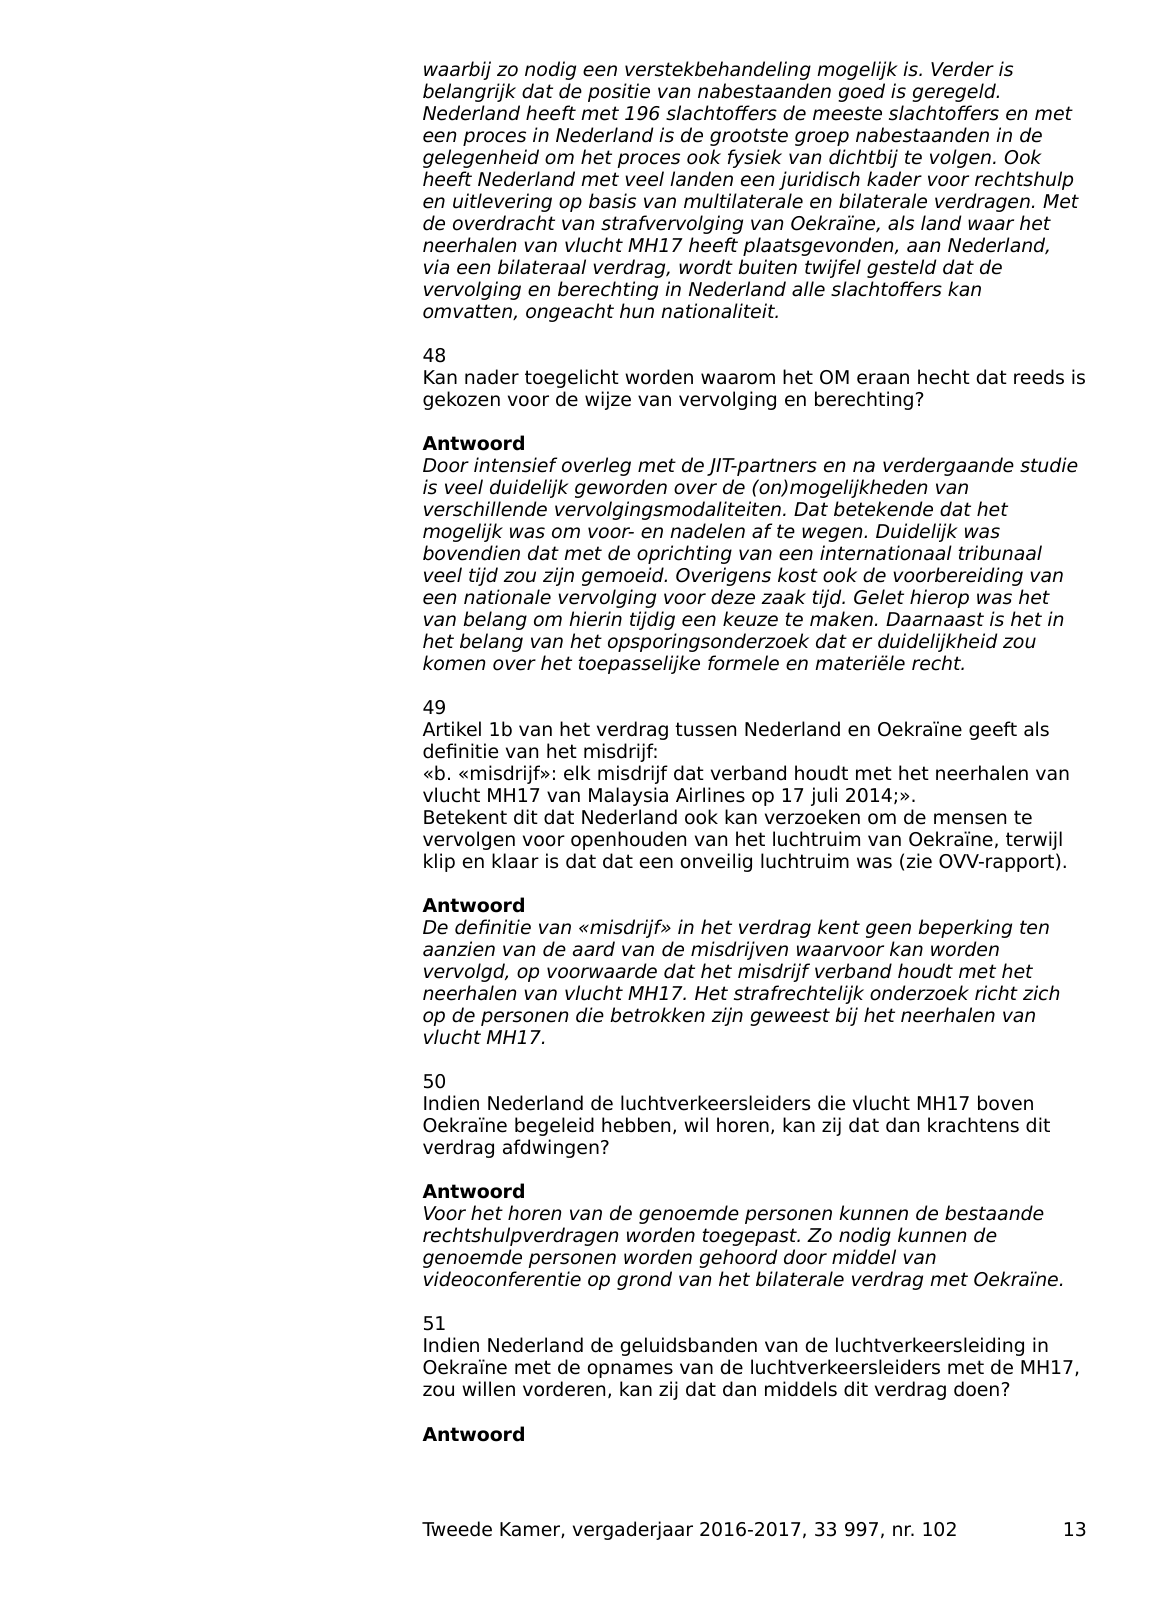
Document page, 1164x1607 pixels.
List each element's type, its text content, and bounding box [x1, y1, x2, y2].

text De definitie van «misdrijf» in het verdrag kent geen beperking ten aanzien van de aard van de misdrijven waarvoor kan worden vervolgd, op voorwaarde dat het misdrijf verband houdt met het neerhalen van vlucht MH17. Het strafrechtelijk onderzoek richt zich op de personen die betrokken zijn geweest bij het neerhalen van vlucht MH17. [422, 917, 1087, 1049]
text waarbij zo nodig een verstekbehandeling mogelijk is. Verder is belangrijk dat de positie van nabestaanden goed is geregeld. Nederland heeft met 196 slachtoffers de meeste slachtoffers en met een proces in Nederland is de grootste groep nabestaanden in de gelegenheid om het proces ook fysiek van dichtbij te volgen. Ook heeft Nederland met veel landen een juridisch kader voor rechtshulp en uitlevering op basis van multilaterale en bilaterale verdragen. Met de overdracht van strafvervolging van Oekraïne, als land waar het neerhalen van vlucht MH17 heeft plaatsgevonden, aan Nederland, via een bilateraal verdrag, wordt buiten twijfel gesteld dat de vervolging en berechting in Nederland alle slachtoffers kan omvatten, ongeacht hun nationaliteit. [422, 59, 1087, 323]
text Antwoord [422, 433, 1087, 455]
text Indien Nederland de luchtverkeersleiders die vlucht MH17 boven Oekraïne begeleid hebben, wil horen, kan zij dat dan krachtens dit verdrag afdwingen? [422, 1093, 1087, 1159]
text Door intensief overleg met de JIT-partners en na verdergaande studie is veel duidelijk geworden over de (on)mogelijkheden van verschillende vervolgingsmodaliteiten. Dat betekende dat het mogelijk was om voor- en nadelen af te wegen. Duidelijk was bovendien dat met de oprichting van een internationaal tribunaal veel tijd zou zijn gemoeid. Overigens kost ook de voorbereiding van een nationale vervolging voor deze zaak tijd. Gelet hierop was het van belang om hierin tijdig een keuze te maken. Daarnaast is het in het belang van het opsporingsonderzoek dat er duidelijkheid zou komen over het toepasselijke formele en materiële recht. [422, 455, 1087, 675]
text Artikel 1b van het verdrag tussen Nederland en Oekraïne geeft als definitie van het misdrijf: [422, 719, 1087, 763]
text 49 [422, 697, 1087, 719]
text Kan nader toegelicht worden waarom het OM eraan hecht dat reeds is gekozen voor de wijze van vervolging en berechting? [422, 367, 1087, 411]
text Voor het horen van de genoemde personen kunnen de bestaande rechtshulpverdragen worden toegepast. Zo nodig kunnen de genoemde personen worden gehoord door middel van videoconferentie op grond van het bilaterale verdrag met Oekraïne. [422, 1203, 1087, 1291]
text Antwoord [422, 895, 1087, 917]
text «b. «misdrijf»: elk misdrijf dat verband houdt met het neerhalen van vlucht MH17 van Malaysia Airlines op 17 juli 2014;». [422, 763, 1087, 807]
text 48 [422, 345, 1087, 367]
text Antwoord [422, 1423, 1087, 1445]
text Antwoord [422, 1181, 1087, 1203]
text 50 [422, 1071, 1087, 1093]
text 51 [422, 1313, 1087, 1335]
text Indien Nederland de geluidsbanden van de luchtverkeersleiding in Oekraïne met de opnames van de luchtverkeersleiders met de MH17, zou willen vorderen, kan zij dat dan middels dit verdrag doen? [422, 1335, 1087, 1401]
text Betekent dit dat Nederland ook kan verzoeken om de mensen te vervolgen voor openhouden van het luchtruim van Oekraïne, terwijl klip en klaar is dat dat een onveilig luchtruim was (zie OVV-rapport). [422, 807, 1087, 873]
